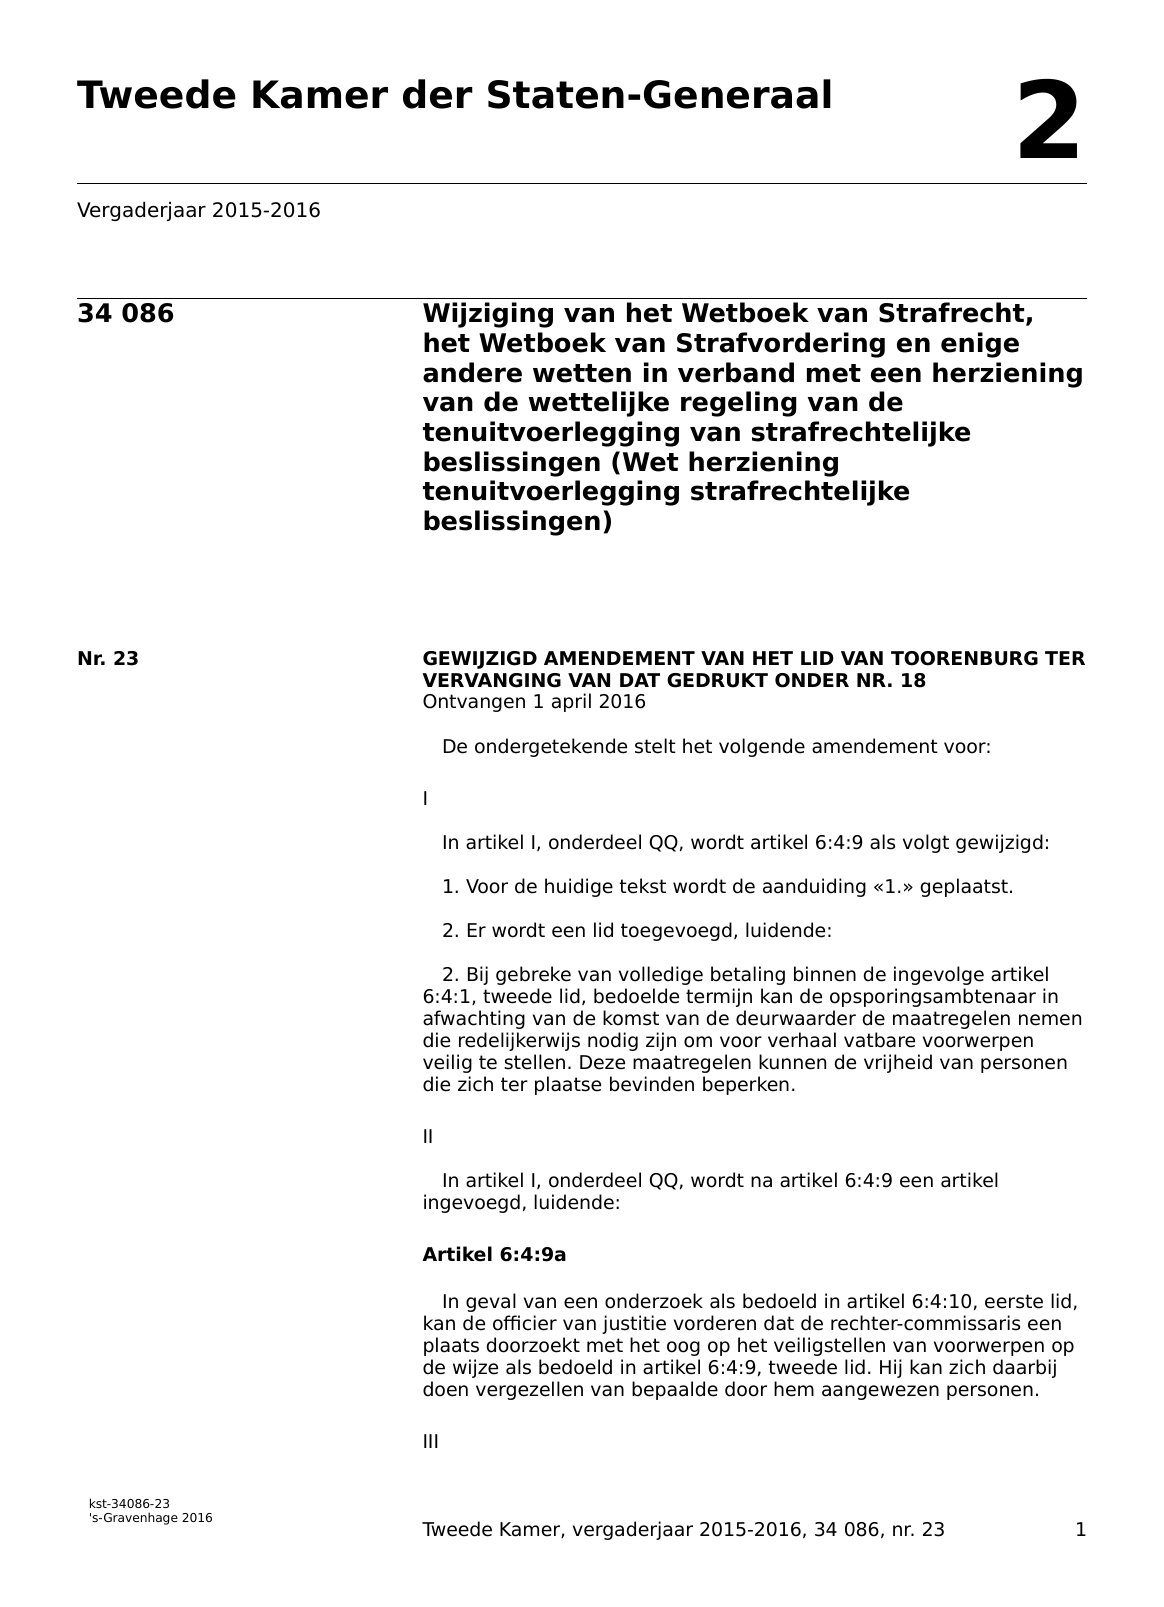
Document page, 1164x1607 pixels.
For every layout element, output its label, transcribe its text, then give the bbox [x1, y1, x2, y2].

table_cell Vergaderjaar 2015-2016 [77, 184, 1087, 298]
text kst-34086-23 [88, 1497, 323, 1511]
text In artikel I, onderdeel QQ, wordt artikel 6:4:9 als volgt gewijzigd: [422, 832, 1087, 854]
subtitle Nr. 23 GEWIJZIGD AMENDEMENT VAN HET LID VAN TOORENBURG TER VERVANGING VAN DAT GEDRUKT ONDER NR. 18 [77, 647, 1087, 691]
text 1. Voor de huidige tekst wordt de aanduiding «1.» geplaatst. [422, 876, 1087, 898]
text 's-Gravenhage 2016 [88, 1511, 323, 1525]
table_header 2 [886, 59, 1087, 183]
subtitle III [422, 1431, 1087, 1453]
subtitle 34 086 Wijziging van het Wetboek van Strafrecht, het Wetboek van Strafvordering en enige andere wetten in verband met een herziening van de wettelijke regeling van de tenuitvoerlegging van strafrechtelijke beslissingen (Wet herziening tenuitvoerlegging strafrechtelijke beslissingen) [77, 299, 1087, 536]
subtitle I [422, 788, 1087, 809]
text 2. Bij gebreke van volledige betaling binnen de ingevolge artikel 6:4:1, tweede lid, bedoelde termijn kan de opsporingsambtenaar in afwachting van de komst van de deurwaarder de maatregelen nemen die redelijkerwijs nodig zijn om voor verhaal vatbare voorwerpen veilig te stellen. Deze maatregelen kunnen de vrijheid van personen die zich ter plaatse bevinden beperken. [422, 964, 1087, 1096]
table_header Tweede Kamer der Staten-Generaal [77, 59, 886, 183]
subtitle Artikel 6:4:9a [422, 1244, 1087, 1266]
text 2. Er wordt een lid toegevoegd, luidende: [422, 920, 1087, 942]
text In geval van een onderzoek als bedoeld in artikel 6:4:10, eerste lid, kan de officier van justitie vorderen dat de rechter-commissaris een plaats doorzoekt met het oog op het veiligstellen van voorwerpen op de wijze als bedoeld in artikel 6:4:9, tweede lid. Hij kan zich daarbij doen vergezellen van bepaalde door hem aangewezen personen. [422, 1291, 1087, 1401]
text In artikel I, onderdeel QQ, wordt na artikel 6:4:9 een artikel ingevoegd, luidende: [422, 1170, 1087, 1214]
text De ondergetekende stelt het volgende amendement voor: [422, 736, 1087, 758]
subtitle II [422, 1126, 1087, 1148]
text Ontvangen 1 april 2016 [422, 691, 1087, 713]
